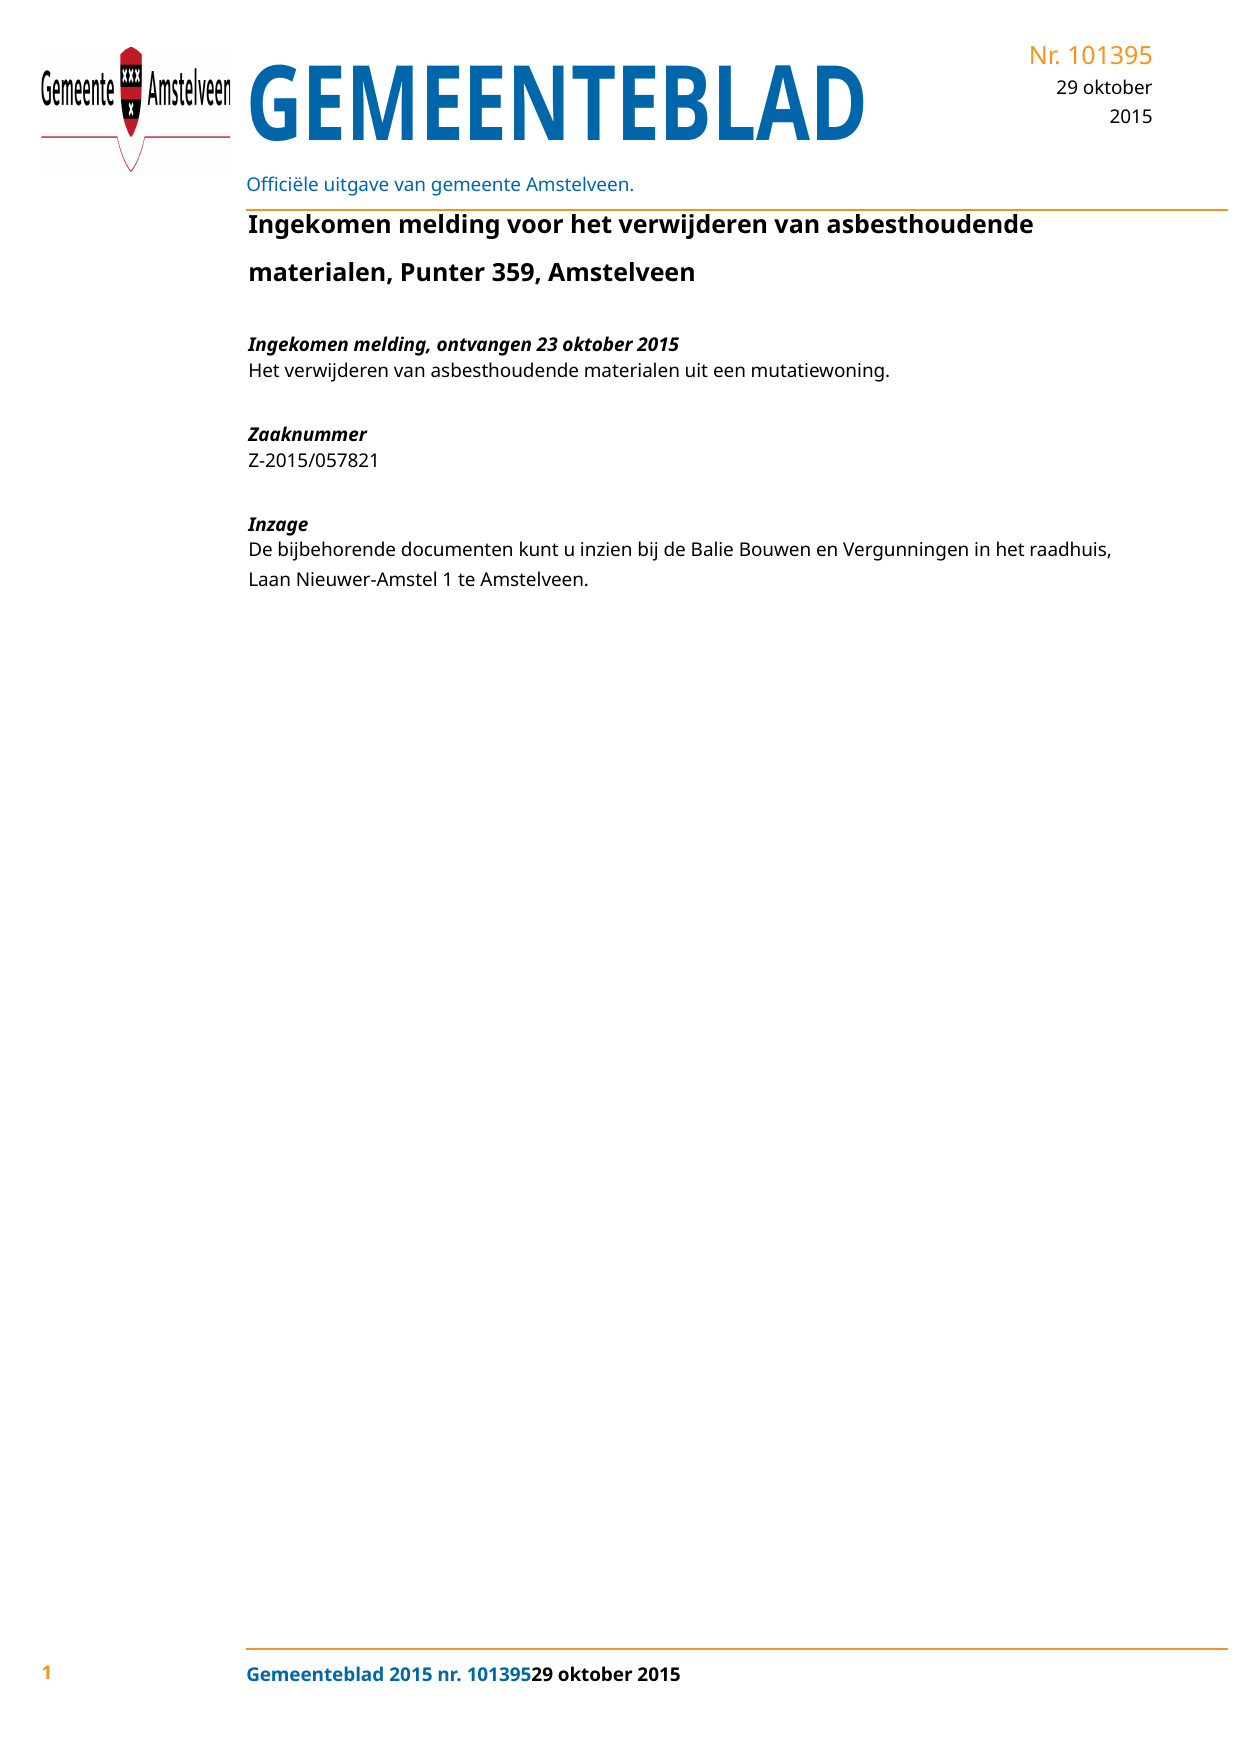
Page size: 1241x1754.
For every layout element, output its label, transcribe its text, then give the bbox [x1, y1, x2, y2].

picture [41, 47, 231, 172]
text Ingekomen melding, ontvangen 23 oktober 2015 [248, 331, 1152, 357]
text Zaaknummer [248, 421, 1152, 447]
text Het verwijderen van asbesthoudende materialen uit een mutatiewoning. [248, 357, 1152, 383]
text Ingekomen melding voor het verwijderen van asbesthoudende materialen, Punter 359, Amstelveen [248, 211, 1152, 288]
text Z-2015/057821 [248, 447, 1152, 473]
text Inzage [248, 511, 1152, 537]
text De bijbehorende documenten kunt u inzien bij de Balie Bouwen en Vergunningen in het raadhuis, Laan Nieuwer-Amstel 1 te Amstelveen. [248, 537, 1152, 592]
